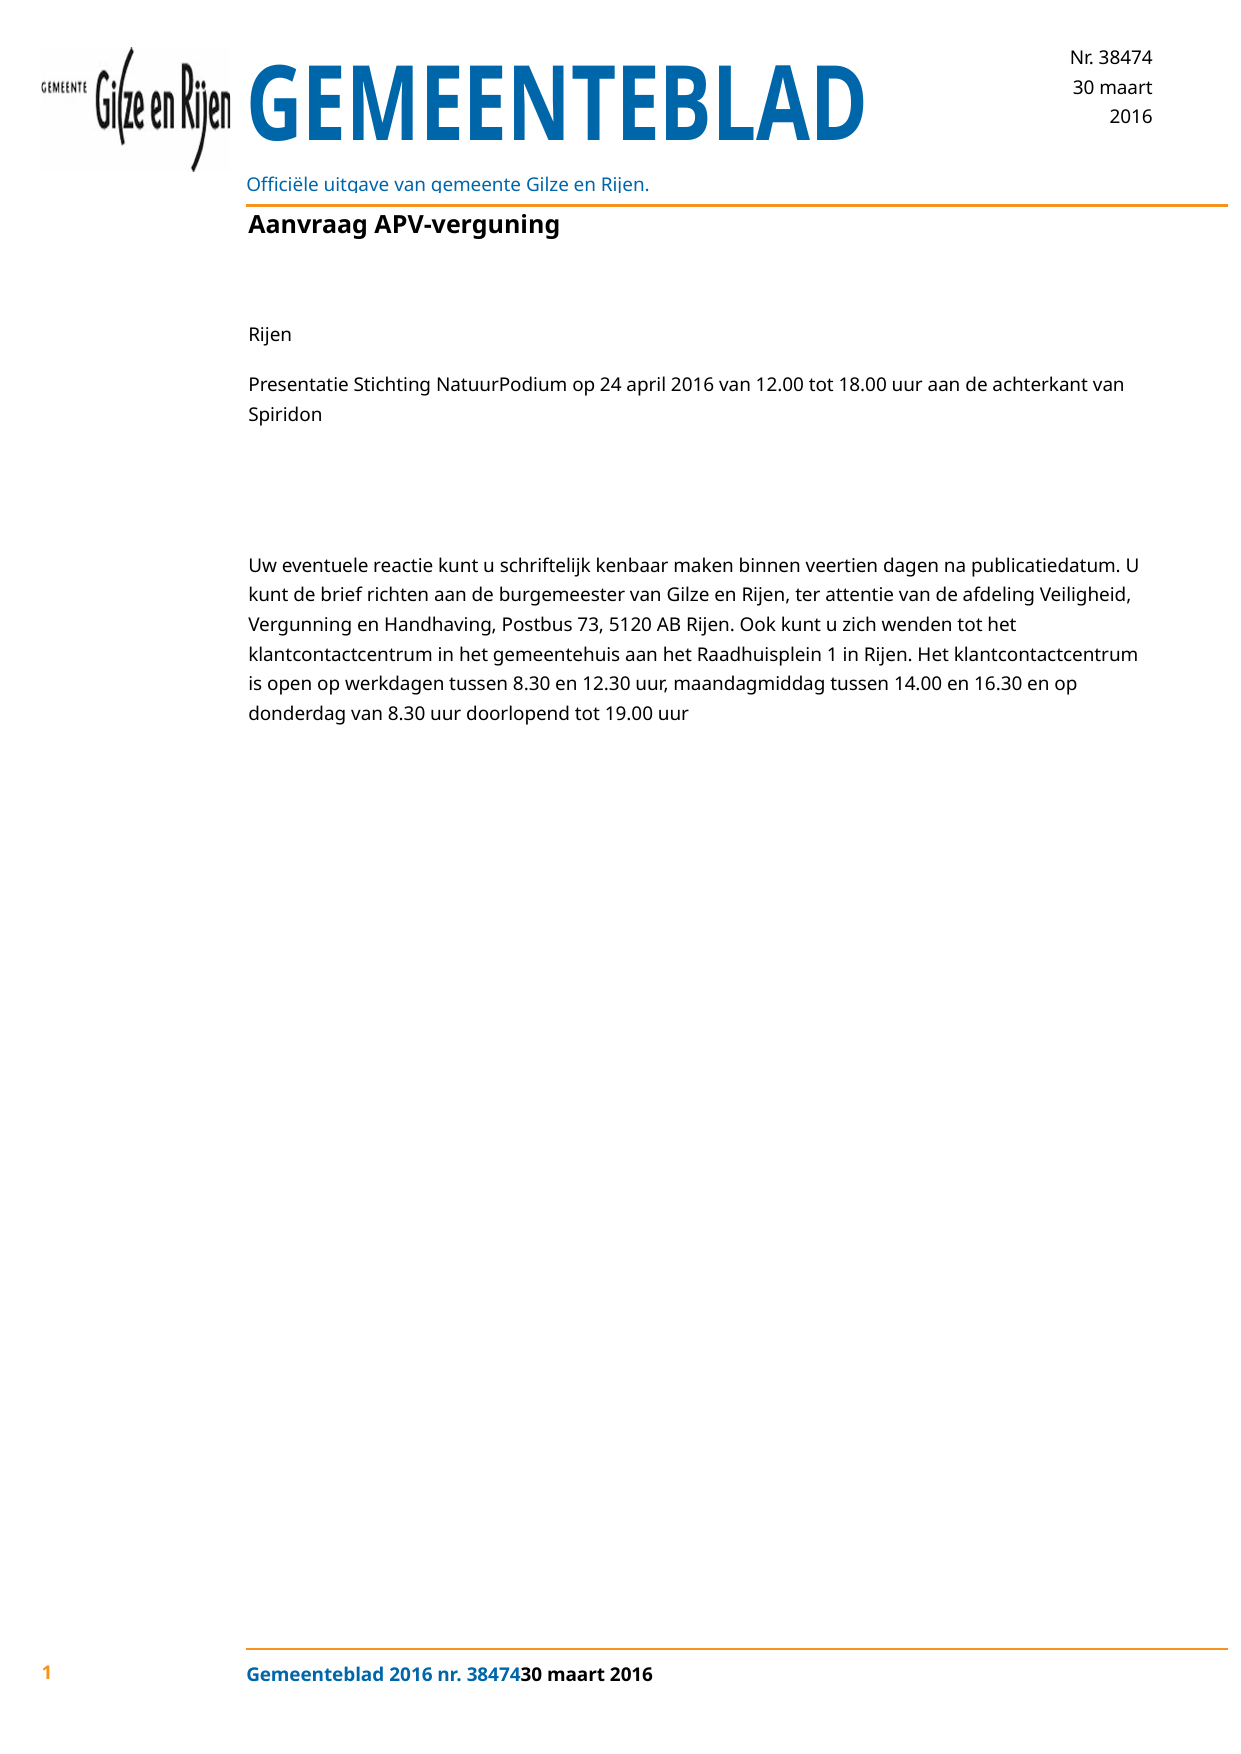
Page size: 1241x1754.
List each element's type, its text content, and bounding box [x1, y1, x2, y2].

text Rijen [248, 321, 1152, 346]
text Presentatie Stichting NatuurPodium op 24 april 2016 van 12.00 tot 18.00 uur aan de achterkant van Spiridon [248, 371, 1152, 426]
text Aanvraag APV-verguning [248, 207, 1152, 241]
text Uw eventuele reactie kunt u schriftelijk kenbaar maken binnen veertien dagen na publicatiedatum. U kunt de brief richten aan de burgemeester van Gilze en Rijen, ter attentie van de afdeling Veiligheid, Vergunning en Handhaving, Postbus 73, 5120 AB Rijen. Ook kunt u zich wenden tot het klantcontactcentrum in het gemeentehuis aan het Raadhuisplein 1 in Rijen. Het klantcontactcentrum is open op werkdagen tussen 8.30 en 12.30 uur, maandagmiddag tussen 14.00 en 16.30 en op donderdag van 8.30 uur doorlopend tot 19.00 uur [248, 552, 1152, 726]
picture [41, 47, 231, 172]
